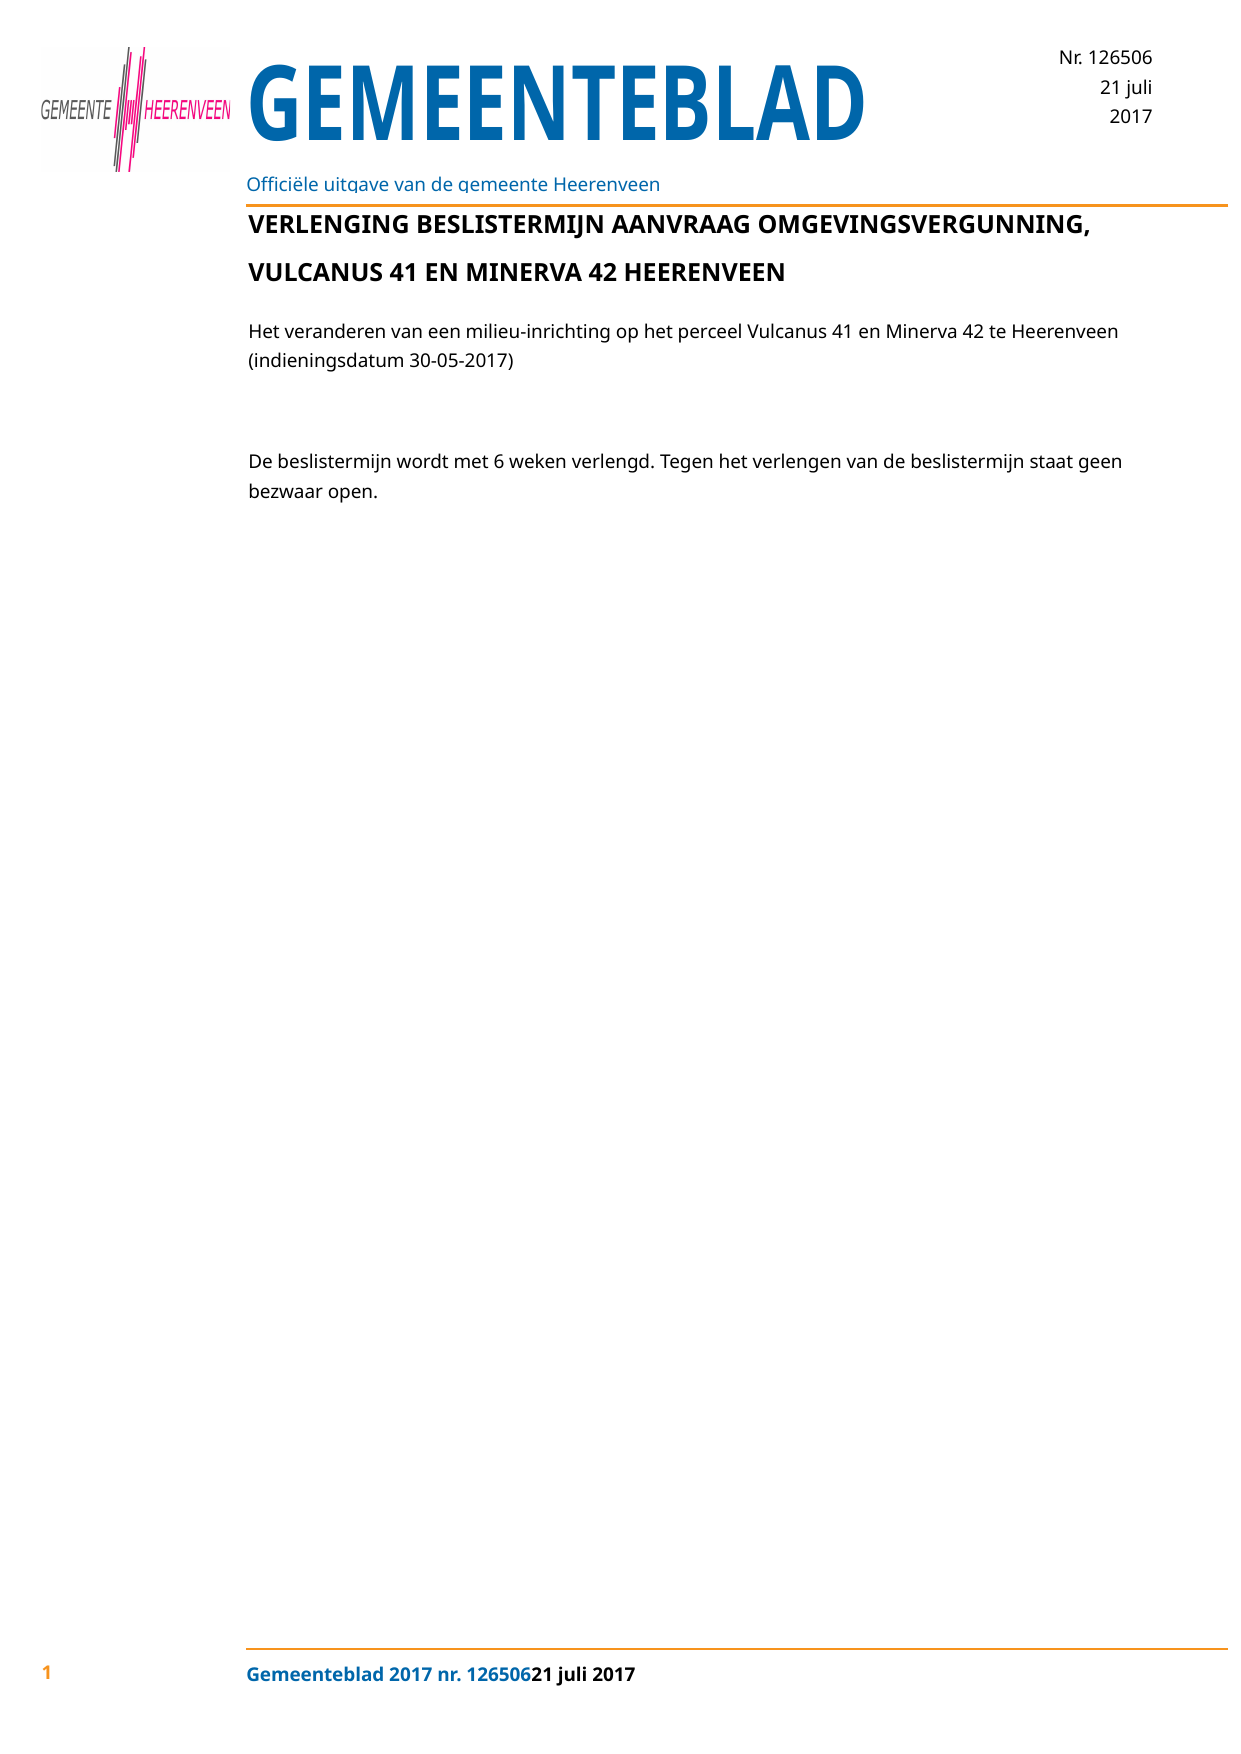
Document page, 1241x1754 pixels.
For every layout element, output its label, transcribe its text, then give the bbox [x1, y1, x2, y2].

text De beslistermijn wordt met 6 weken verlengd. Tegen het verlengen van de beslistermijn staat geen bezwaar open. [248, 448, 1152, 504]
text VERLENGING BESLISTERMIJN AANVRAAG OMGEVINGSVERGUNNING, VULCANUS 41 EN MINERVA 42 HEERENVEEN [248, 207, 1152, 288]
text Het veranderen van een milieu-inrichting op het perceel Vulcanus 41 en Minerva 42 te Heerenveen (indieningsdatum 30-05-2017) [248, 318, 1152, 373]
picture [41, 47, 231, 172]
